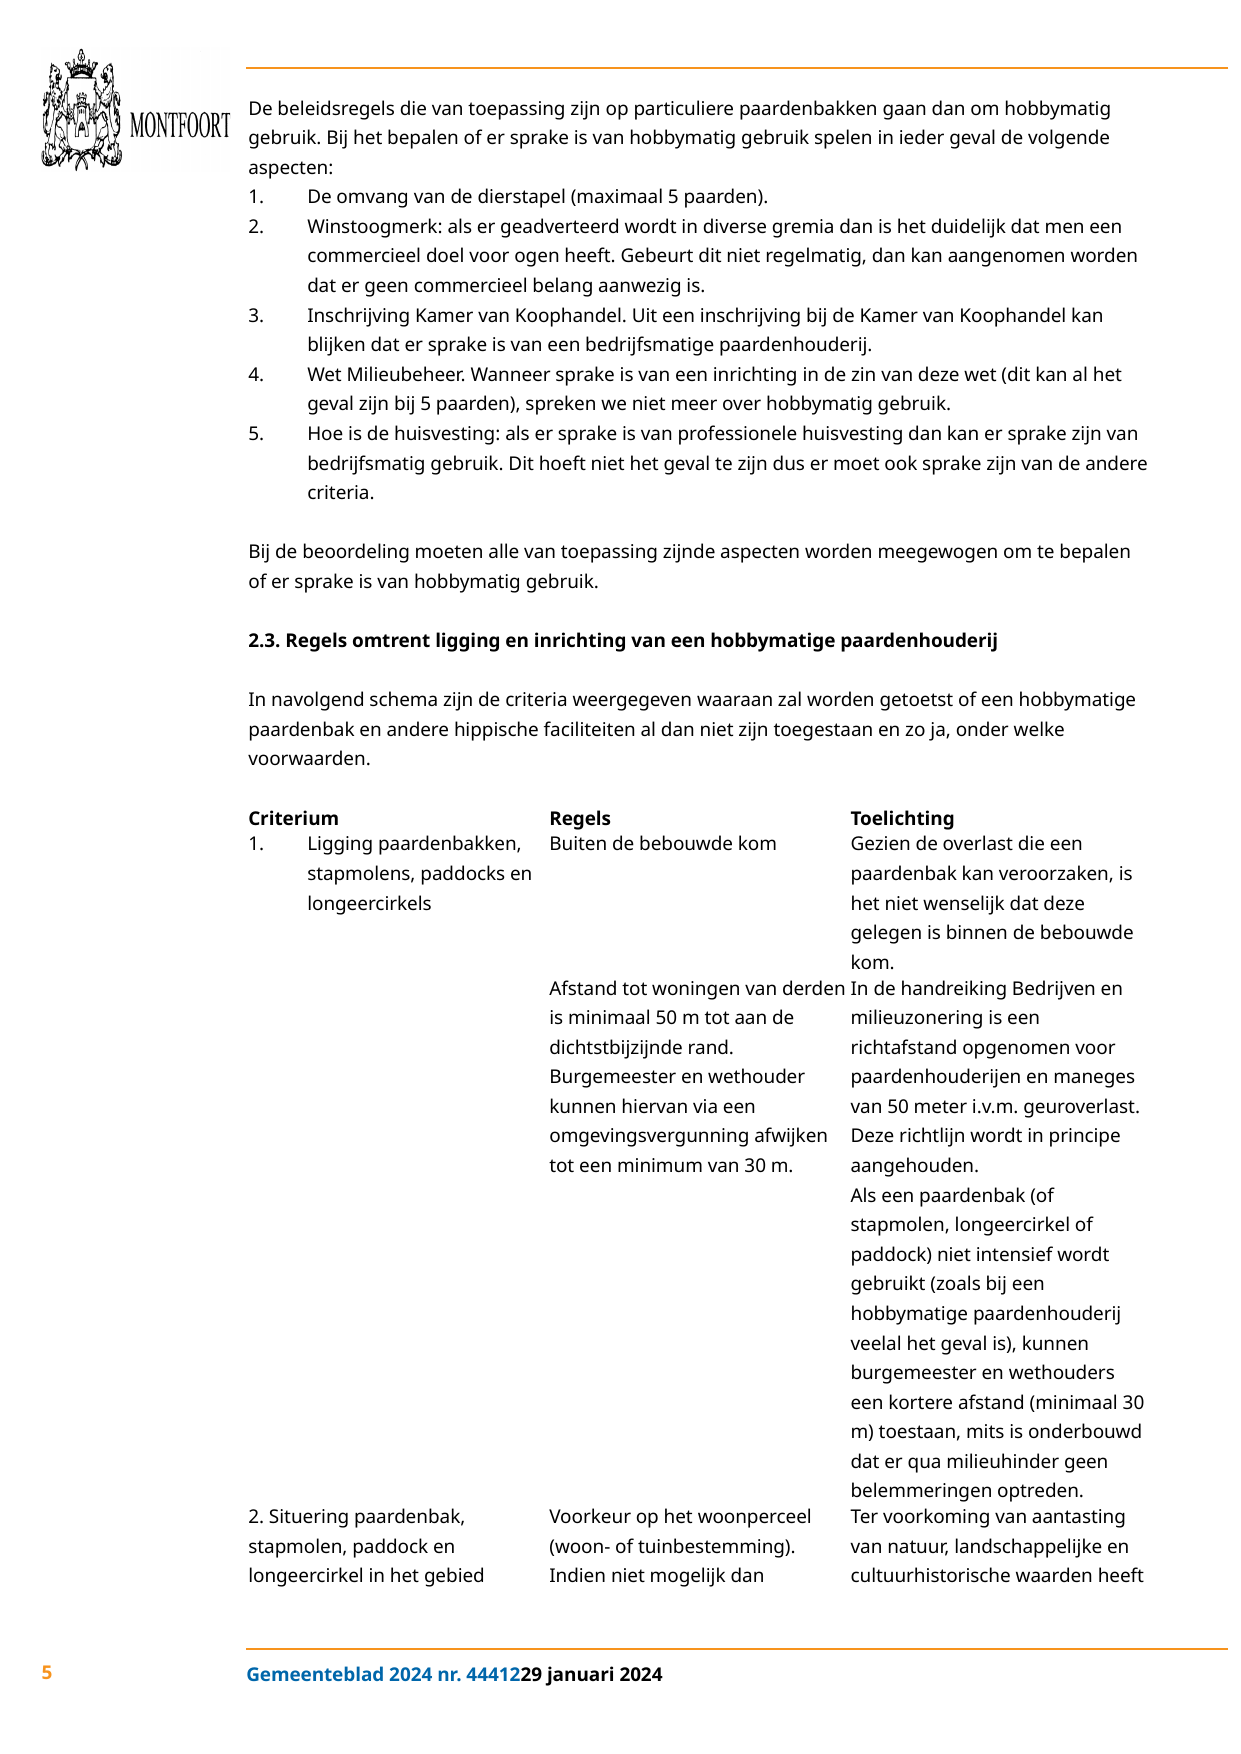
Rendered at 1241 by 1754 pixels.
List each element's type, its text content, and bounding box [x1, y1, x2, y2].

table_cell 2. Situering paardenbak, stapmolen, paddock en longeercirkel in het gebied [248, 1503, 549, 1588]
table_cell Buiten de bebouwde kom [549, 831, 850, 975]
list De omvang van de dierstapel (maximaal 5 paarden). [248, 183, 1152, 209]
picture [41, 47, 231, 172]
text In navolgend schema zijn de criteria weergegeven waaraan zal worden getoetst of een hobbymatige paardenbak en andere hippische faciliteiten al dan niet zijn toegestaan en zo ja, onder welke voorwaarden. [248, 686, 1152, 771]
table_cell Gezien de overlast die een paardenbak kan veroorzaken, is het niet wenselijk dat deze gelegen is binnen de bebouwde kom. [850, 831, 1152, 975]
text 2.3. Regels omtrent ligging en inrichting van een hobbymatige paardenhouderij [248, 627, 1152, 653]
list Hoe is de huisvesting: als er sprake is van professionele huisvesting dan kan er sprake zijn van bedrijfsmatig gebruik. Dit hoeft niet het geval te zijn dus er moet ook sprake zijn van de andere criteria. [248, 420, 1152, 505]
text De beleidsregels die van toepassing zijn op particuliere paardenbakken gaan dan om hobbymatig gebruik. Bij het bepalen of er sprake is van hobbymatig gebruik spelen in ieder geval de volgende aspecten: [248, 95, 1152, 180]
table_cell Voorkeur op het woonperceel (woon- of tuinbestemming). Indien niet mogelijk dan [549, 1503, 850, 1588]
table_cell Afstand tot woningen van derden is minimaal 50 m tot aan de dichtstbijzijnde rand. Burgemeester en wethouder kunnen hiervan via een omgevingsvergunning afwijken tot een minimum van 30 m. [549, 975, 850, 1503]
table_cell Ter voorkoming van aantasting van natuur, landschappelijke en cultuurhistorische waarden heeft [850, 1503, 1152, 1588]
list Winstoogmerk: als er geadverteerd wordt in diverse gremia dan is het duidelijk dat men een commercieel doel voor ogen heeft. Gebeurt dit niet regelmatig, dan kan aangenomen worden dat er geen commercieel belang aanwezig is. [248, 213, 1152, 298]
list Inschrijving Kamer van Koophandel. Uit een inschrijving bij de Kamer van Koophandel kan blijken dat er sprake is van een bedrijfsmatige paardenhouderij. [248, 302, 1152, 357]
table_header Criterium [248, 805, 549, 831]
text Bij de beoordeling moeten alle van toepassing zijnde aspecten worden meegewogen om te bepalen of er sprake is van hobbymatig gebruik. [248, 538, 1152, 594]
table_header Toelichting [850, 805, 1152, 831]
table_header Regels [549, 805, 850, 831]
table_cell In de handreiking Bedrijven en milieuzonering is een richtafstand opgenomen voor paardenhouderijen en maneges van 50 meter i.v.m. geuroverlast. Deze richtlijn wordt in principe aangehouden. Als een paardenbak (of stapmolen, longeercirkel of paddock) niet intensief wordt gebruikt (zoals bij een hobbymatige paardenhouderij veelal het geval is), kunnen burgemeester en wethouders een kortere afstand (minimaal 30 m) toestaan, mits is onderbouwd dat er qua milieuhinder geen belemmeringen optreden. [850, 975, 1152, 1503]
list Wet Milieubeheer. Wanneer sprake is van een inrichting in de zin van deze wet (dit kan al het geval zijn bij 5 paarden), spreken we niet meer over hobbymatig gebruik. [248, 361, 1152, 416]
table_cell Ligging paardenbakken, stapmolens, paddocks en longeercirkels [248, 831, 549, 1503]
